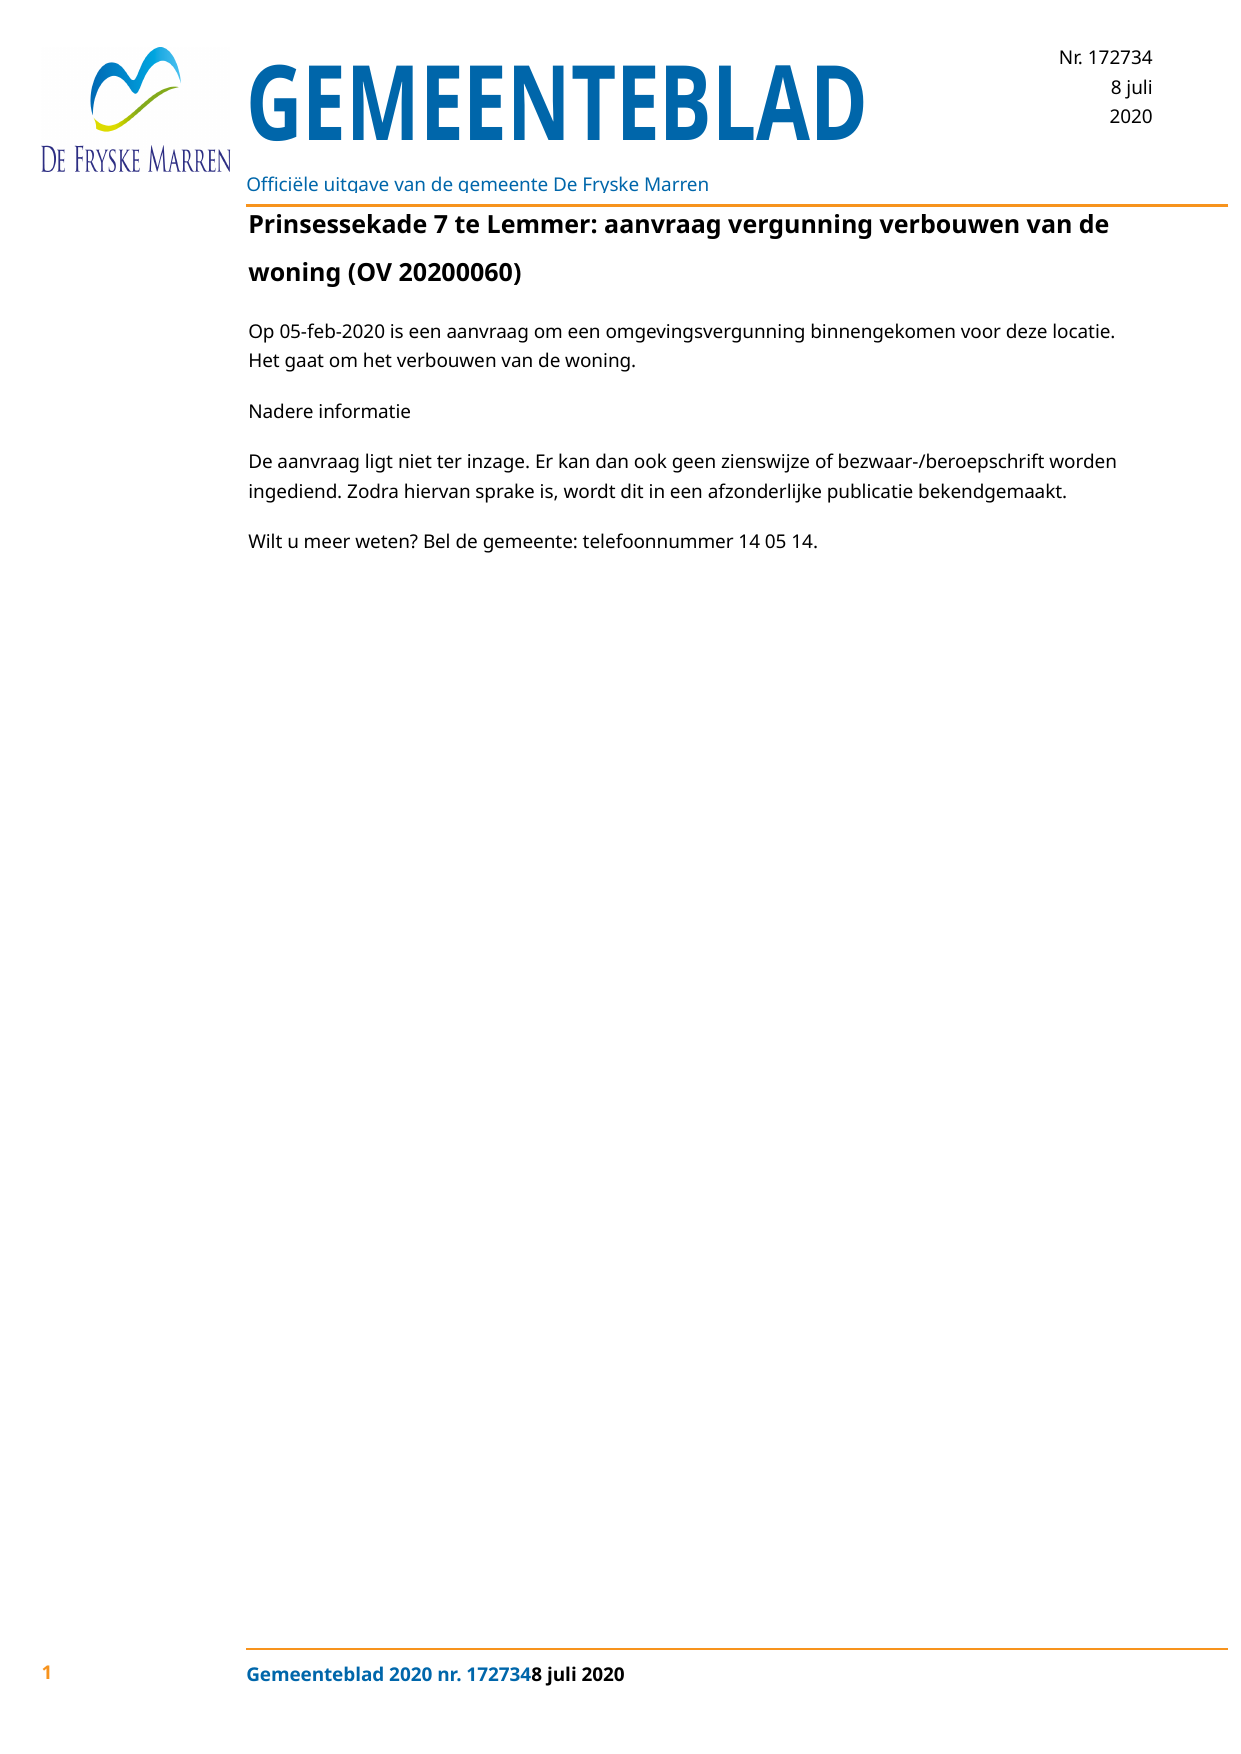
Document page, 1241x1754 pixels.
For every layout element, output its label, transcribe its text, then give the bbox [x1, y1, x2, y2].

picture [41, 47, 231, 172]
text Prinsessekade 7 te Lemmer: aanvraag vergunning verbouwen van de woning (OV 20200060) [248, 207, 1152, 288]
text Wilt u meer weten? Bel de gemeente: telefoonnummer 14 05 14. [248, 528, 1152, 554]
text De aanvraag ligt niet ter inzage. Er kan dan ook geen zienswijze of bezwaar-/beroepschrift worden ingediend. Zodra hiervan sprake is, wordt dit in een afzonderlijke publicatie bekendgemaakt. [248, 448, 1152, 504]
text Op 05-feb-2020 is een aanvraag om een omgevingsvergunning binnengekomen voor deze locatie. Het gaat om het verbouwen van de woning. [248, 318, 1152, 373]
text Nadere informatie [248, 398, 1152, 424]
